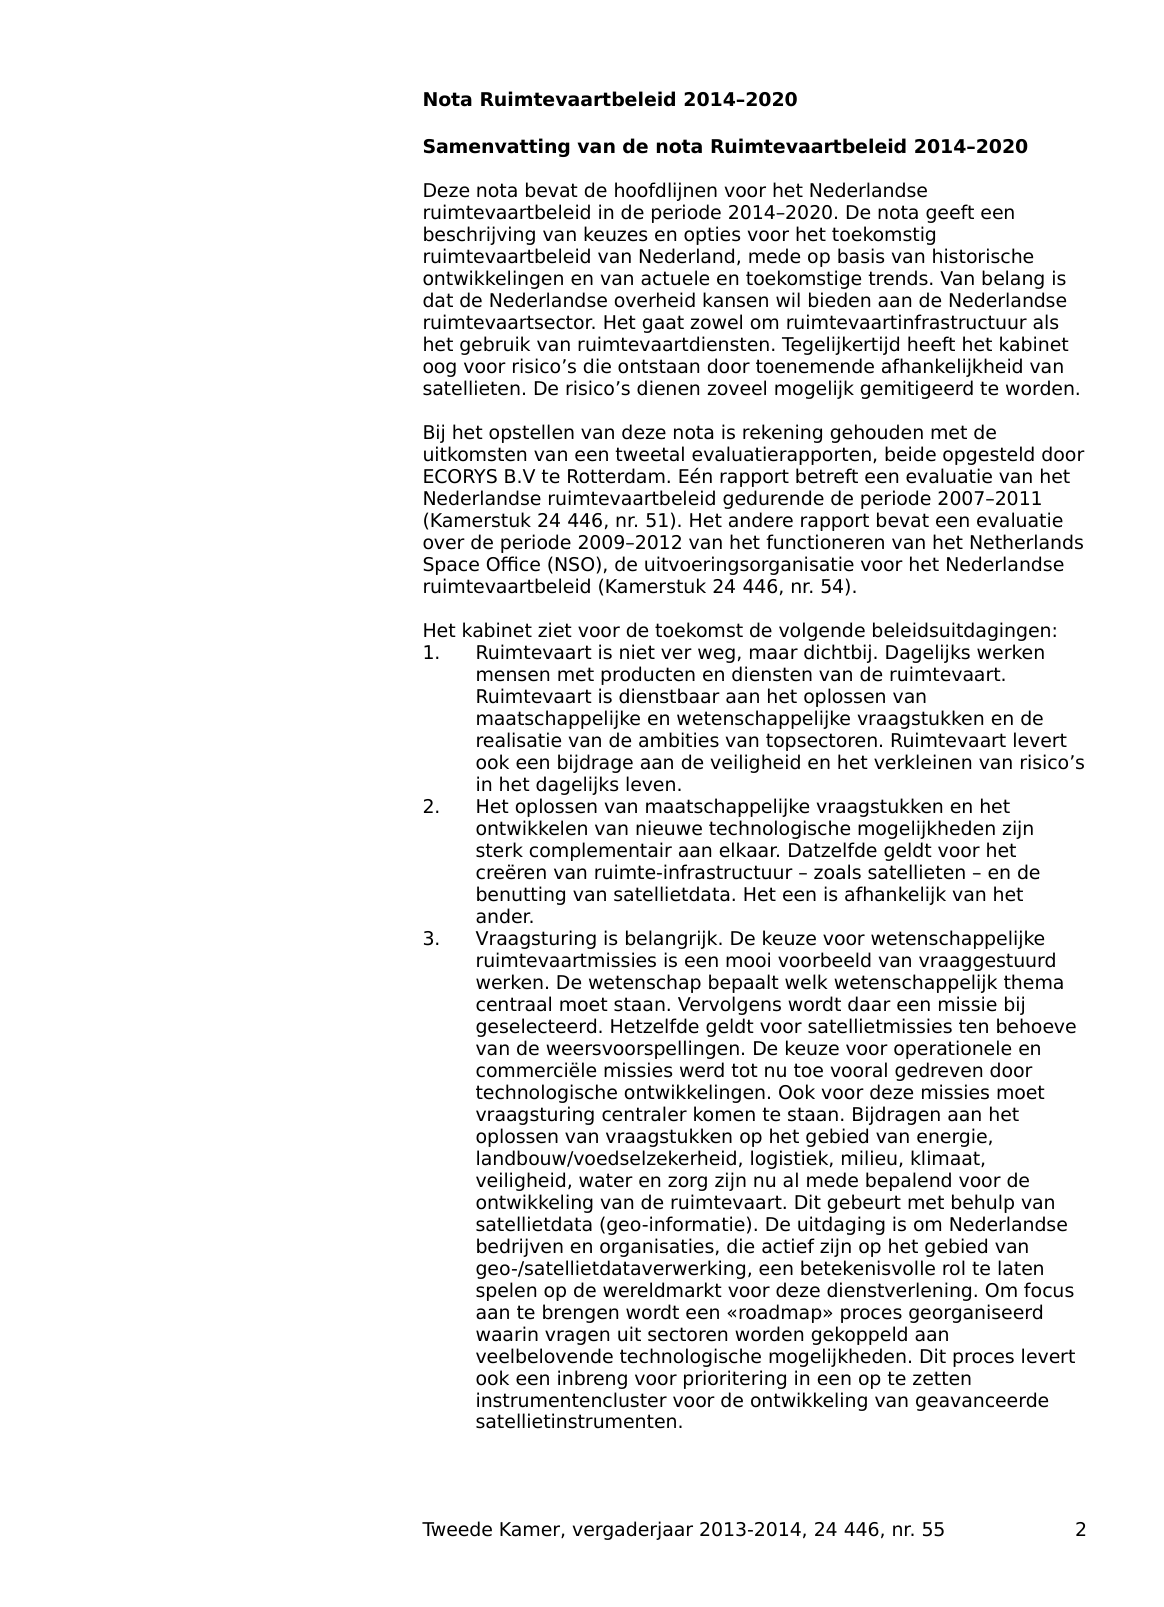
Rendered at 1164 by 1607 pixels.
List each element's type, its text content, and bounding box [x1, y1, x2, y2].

subtitle Nota Ruimtevaartbeleid 2014–2020 [422, 89, 1087, 111]
text Het kabinet ziet voor de toekomst de volgende beleidsuitdagingen: [422, 620, 1087, 642]
text 1. Ruimtevaart is niet ver weg, maar dichtbij. Dagelijks werken mensen met producten en diensten van de ruimtevaart. Ruimtevaart is dienstbaar aan het oplossen van maatschappelijke en wetenschappelijke vraagstukken en de realisatie van de ambities van topsectoren. Ruimtevaart levert ook een bijdrage aan de veiligheid en het verkleinen van risico’s in het dagelijks leven. [422, 642, 1087, 796]
text 2. Het oplossen van maatschappelijke vraagstukken en het ontwikkelen van nieuwe technologische mogelijkheden zijn sterk complementair aan elkaar. Datzelfde geldt voor het creëren van ruimte-infrastructuur – zoals satellieten – en de benutting van satellietdata. Het een is afhankelijk van het ander. [422, 796, 1087, 928]
text 3. Vraagsturing is belangrijk. De keuze voor wetenschappelijke ruimtevaartmissies is een mooi voorbeeld van vraaggestuurd werken. De wetenschap bepaalt welk wetenschappelijk thema centraal moet staan. Vervolgens wordt daar een missie bij geselecteerd. Hetzelfde geldt voor satellietmissies ten behoeve van de weersvoorspellingen. De keuze voor operationele en commerciële missies werd tot nu toe vooral gedreven door technologische ontwikkelingen. Ook voor deze missies moet vraagsturing centraler komen te staan. Bijdragen aan het oplossen van vraagstukken op het gebied van energie, landbouw/voedselzekerheid, logistiek, milieu, klimaat, veiligheid, water en zorg zijn nu al mede bepalend voor de ontwikkeling van de ruimtevaart. Dit gebeurt met behulp van satellietdata (geo-informatie). De uitdaging is om Nederlandse bedrijven en organisaties, die actief zijn op het gebied van geo-/satellietdataverwerking, een betekenisvolle rol te laten spelen op de wereldmarkt voor deze dienstverlening. Om focus aan te brengen wordt een «roadmap» proces georganiseerd waarin vragen uit sectoren worden gekoppeld aan veelbelovende technologische mogelijkheden. Dit proces levert ook een inbreng voor prioritering in een op te zetten instrumentencluster voor de ontwikkeling van geavanceerde satellietinstrumenten. [422, 928, 1087, 1433]
subtitle Samenvatting van de nota Ruimtevaartbeleid 2014–2020 [422, 136, 1087, 158]
text Bij het opstellen van deze nota is rekening gehouden met de uitkomsten van een tweetal evaluatierapporten, beide opgesteld door ECORYS B.V te Rotterdam. Eén rapport betreft een evaluatie van het Nederlandse ruimtevaartbeleid gedurende de periode 2007–2011 (Kamerstuk 24 446, nr. 51). Het andere rapport bevat een evaluatie over de periode 2009–2012 van het functioneren van het Netherlands Space Office (NSO), de uitvoeringsorganisatie voor het Nederlandse ruimtevaartbeleid (Kamerstuk 24 446, nr. 54). [422, 422, 1087, 598]
text Deze nota bevat de hoofdlijnen voor het Nederlandse ruimtevaartbeleid in de periode 2014–2020. De nota geeft een beschrijving van keuzes en opties voor het toekomstig ruimtevaartbeleid van Nederland, mede op basis van historische ontwikkelingen en van actuele en toekomstige trends. Van belang is dat de Nederlandse overheid kansen wil bieden aan de Nederlandse ruimtevaartsector. Het gaat zowel om ruimtevaartinfrastructuur als het gebruik van ruimtevaartdiensten. Tegelijkertijd heeft het kabinet oog voor risico’s die ontstaan door toenemende afhankelijkheid van satellieten. De risico’s dienen zoveel mogelijk gemitigeerd te worden. [422, 180, 1087, 400]
